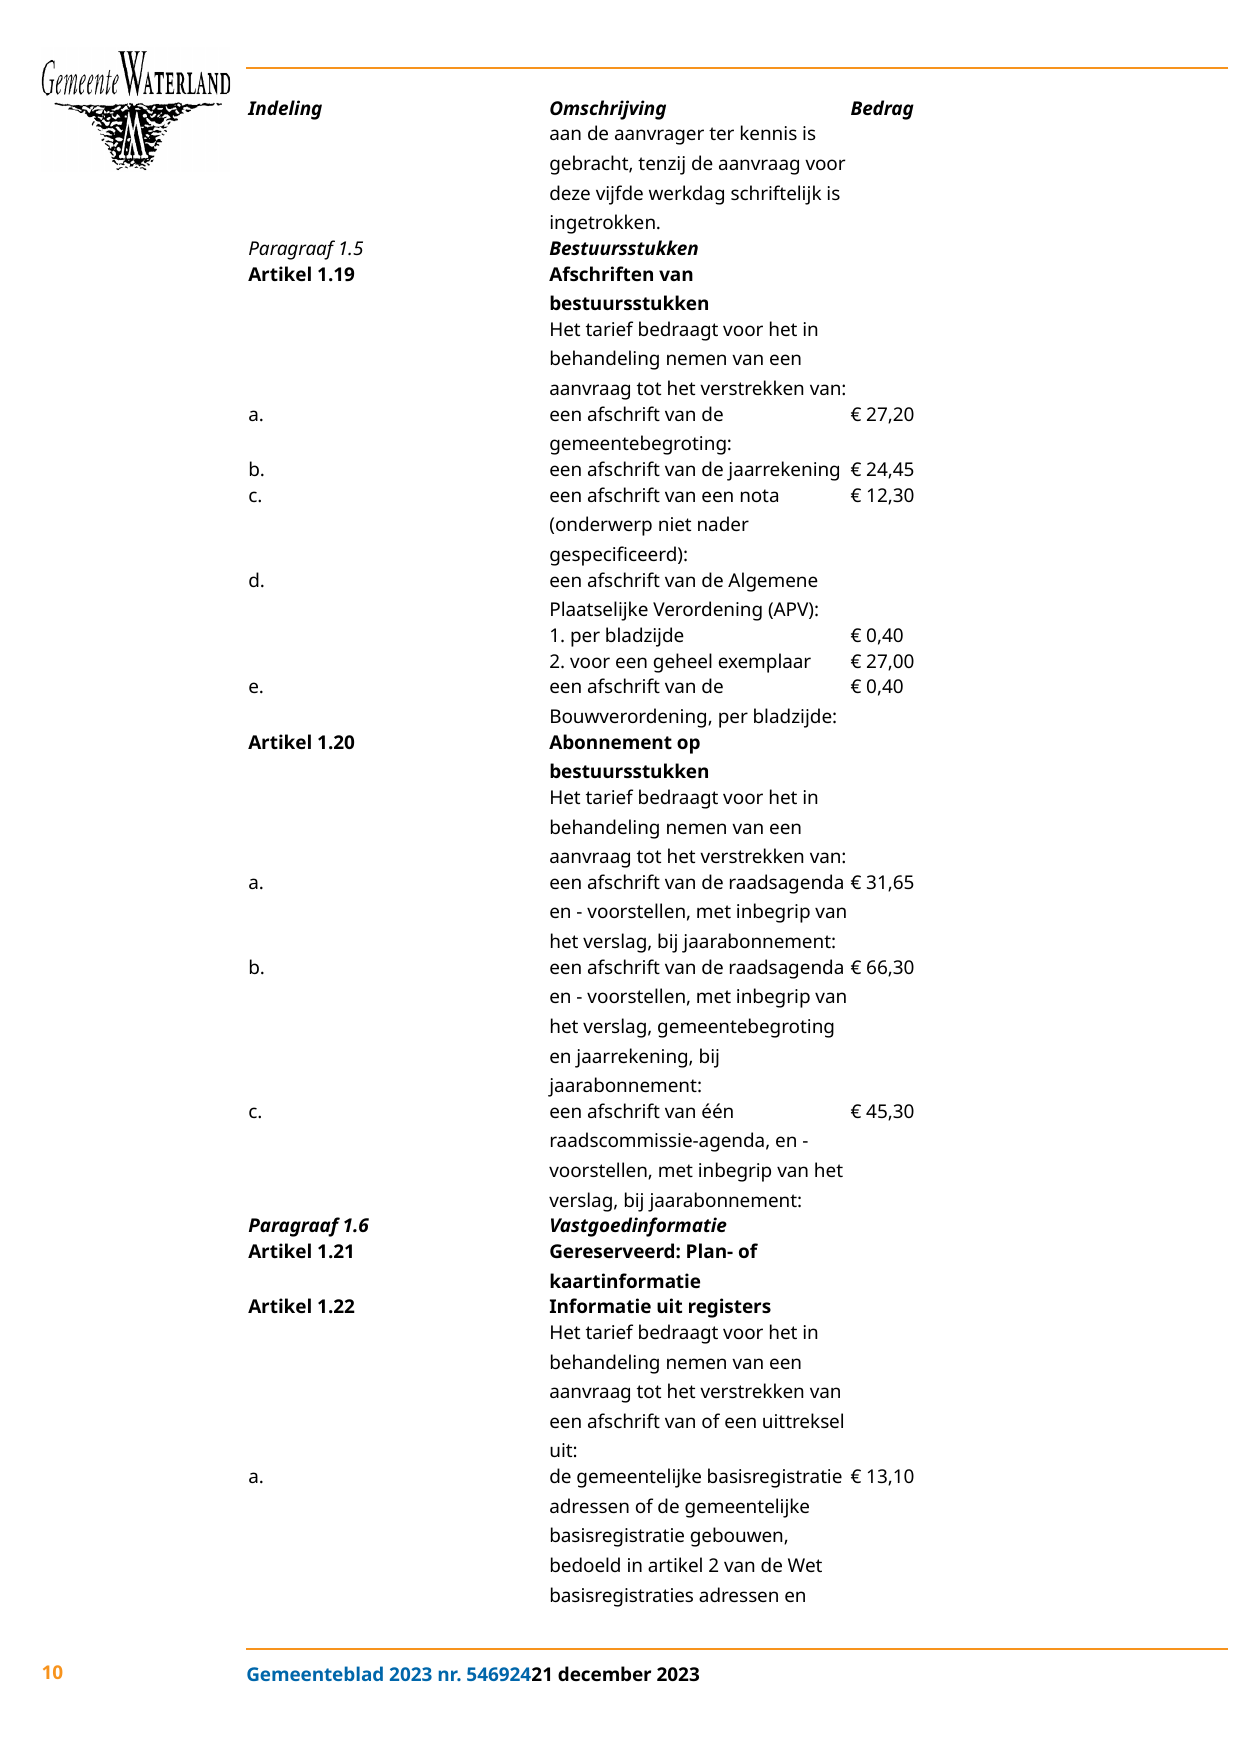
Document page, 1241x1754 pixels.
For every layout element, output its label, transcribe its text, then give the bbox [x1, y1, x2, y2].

table_cell [850, 1294, 1152, 1319]
table_cell Paragraaf 1.5 [248, 235, 549, 261]
table_cell € 12,30 [850, 482, 1152, 567]
table_cell € 66,30 [850, 954, 1152, 1098]
table_cell [850, 235, 1152, 261]
table_cell [850, 316, 1152, 401]
table_cell 2. voor een geheel exemplaar [549, 648, 850, 674]
table_cell [850, 567, 1152, 622]
table_cell een afschrift van de gemeentebegroting: [549, 401, 850, 456]
table_cell € 0,40 [850, 622, 1152, 648]
table_cell de gemeentelijke basisregistratie adressen of de gemeentelijke basisregistratie gebouwen, bedoeld in artikel 2 van de Wet basisregistraties adressen en [549, 1464, 850, 1607]
table_cell e. [248, 674, 549, 729]
table_cell [850, 729, 1152, 784]
table_cell € 45,30 [850, 1098, 1152, 1213]
table_cell een afschrift van de jaarrekening [549, 456, 850, 482]
table_cell Vastgoedinformatie [549, 1213, 850, 1238]
table_cell a. [248, 869, 549, 954]
table_cell € 0,40 [850, 674, 1152, 729]
table_cell Het tarief bedraagt voor het in behandeling nemen van een aanvraag tot het verstrekken van: [549, 316, 850, 401]
table_cell [248, 784, 549, 869]
table_cell [850, 261, 1152, 316]
table_cell € 31,65 [850, 869, 1152, 954]
table_cell een afschrift van de Bouwverordening, per bladzijde: [549, 674, 850, 729]
table_cell € 27,20 [850, 401, 1152, 456]
table_cell [248, 316, 549, 401]
table_cell Afschriften van bestuursstukken [549, 261, 850, 316]
table_cell Het tarief bedraagt voor het in behandeling nemen van een aanvraag tot het verstrekken van: [549, 784, 850, 869]
table_cell [850, 784, 1152, 869]
table_cell 1. per bladzijde [549, 622, 850, 648]
table_cell [850, 1238, 1152, 1294]
table_cell Artikel 1.22 [248, 1294, 549, 1319]
table_cell a. [248, 401, 549, 456]
table_cell een afschrift van een nota (onderwerp niet nader gespecificeerd): [549, 482, 850, 567]
table_header Indeling [248, 95, 549, 121]
table_cell c. [248, 482, 549, 567]
table_cell aan de aanvrager ter kennis is gebracht, tenzij de aanvraag voor deze vijfde werkdag schriftelijk is ingetrokken. [549, 121, 850, 235]
table_header Omschrijving [549, 95, 850, 121]
table_cell een afschrift van de raadsagenda en - voorstellen, met inbegrip van het verslag, bij jaarabonnement: [549, 869, 850, 954]
table_cell a. [248, 1464, 549, 1607]
table_cell d. [248, 567, 549, 622]
table_cell Het tarief bedraagt voor het in behandeling nemen van een aanvraag tot het verstrekken van een afschrift van of een uittreksel uit: [549, 1319, 850, 1463]
table_cell [248, 121, 549, 235]
table_cell [850, 1213, 1152, 1238]
table_cell Abonnement op bestuursstukken [549, 729, 850, 784]
table_cell Gereserveerd: Plan- of kaartinformatie [549, 1238, 850, 1294]
table_cell [248, 622, 549, 648]
table_cell b. [248, 954, 549, 1098]
table_cell Informatie uit registers [549, 1294, 850, 1319]
table_cell € 24,45 [850, 456, 1152, 482]
table_cell Bestuursstukken [549, 235, 850, 261]
table_cell b. [248, 456, 549, 482]
table_cell [248, 1319, 549, 1463]
table_cell € 27,00 [850, 648, 1152, 674]
table_cell een afschrift van de Algemene Plaatselijke Verordening (APV): [549, 567, 850, 622]
table_cell Artikel 1.20 [248, 729, 549, 784]
table_cell [248, 648, 549, 674]
table_cell € 13,10 [850, 1464, 1152, 1607]
table_cell Artikel 1.19 [248, 261, 549, 316]
table_header Bedrag [850, 95, 1152, 121]
table_cell Artikel 1.21 [248, 1238, 549, 1294]
table_cell een afschrift van één raadscommissie-agenda, en - voorstellen, met inbegrip van het verslag, bij jaarabonnement: [549, 1098, 850, 1213]
picture [41, 47, 231, 172]
table_cell [850, 121, 1152, 235]
table_cell c. [248, 1098, 549, 1213]
table_cell Paragraaf 1.6 [248, 1213, 549, 1238]
table_cell [850, 1319, 1152, 1463]
table_cell een afschrift van de raadsagenda en - voorstellen, met inbegrip van het verslag, gemeentebegroting en jaarrekening, bij jaarabonnement: [549, 954, 850, 1098]
